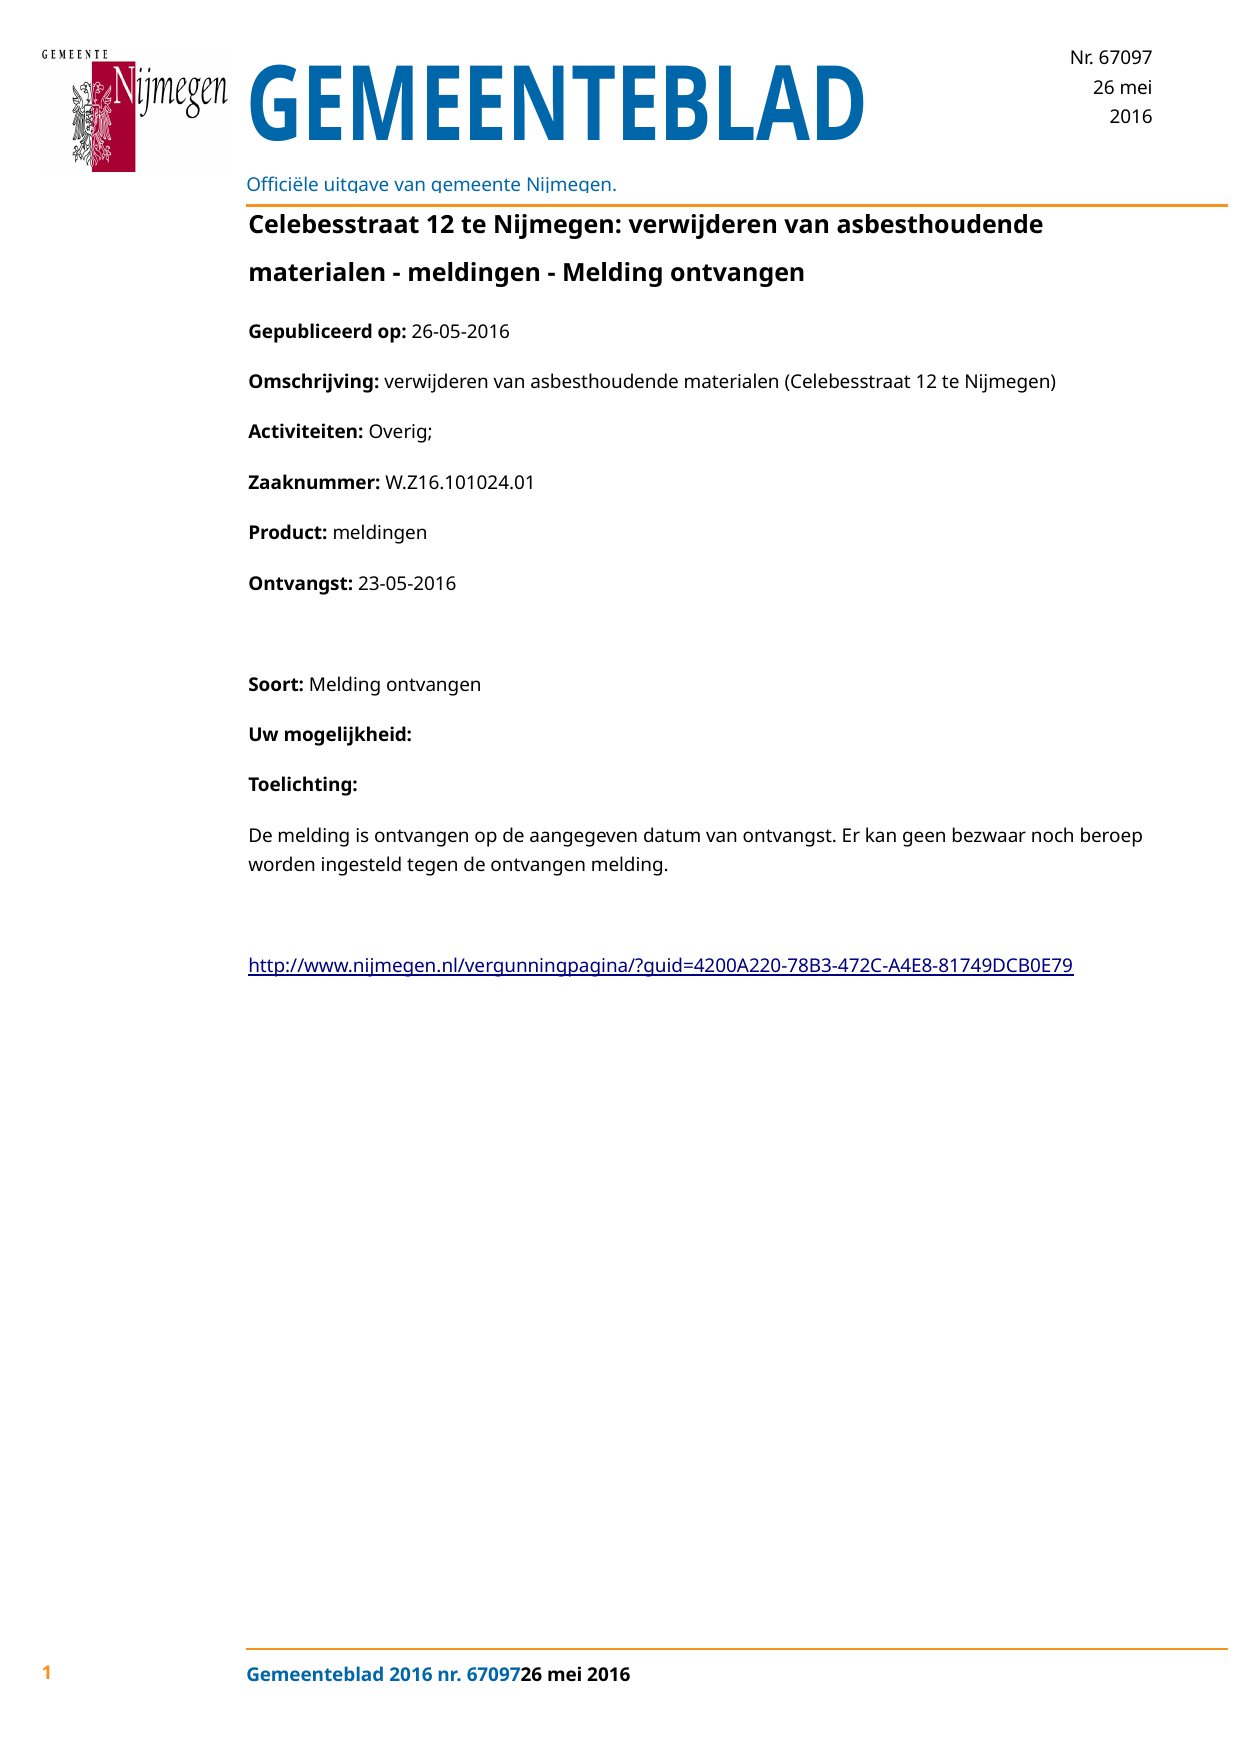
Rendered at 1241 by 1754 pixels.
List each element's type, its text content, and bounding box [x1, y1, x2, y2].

text Ontvangst: 23-05-2016 [248, 570, 1152, 596]
text Uw mogelijkheid: [248, 721, 1152, 747]
text Omschrijving: verwijderen van asbesthoudende materialen (Celebesstraat 12 te Nijmegen) [248, 368, 1152, 394]
text Soort: Melding ontvangen [248, 671, 1152, 697]
picture [41, 47, 231, 172]
text Toelichting: [248, 772, 1152, 797]
text Zaaknummer: W.Z16.101024.01 [248, 469, 1152, 495]
text Gepubliceerd op: 26-05-2016 [248, 318, 1152, 344]
text http://www.nijmegen.nl/vergunningpagina/?guid=4200A220-78B3-472C-A4E8-81749DCB0E79 [248, 952, 1152, 978]
text De melding is ontvangen op de aangegeven datum van ontvangst. Er kan geen bezwaar noch beroep worden ingesteld tegen de ontvangen melding. [248, 822, 1152, 877]
text Activiteiten: Overig; [248, 419, 1152, 444]
text Product: meldingen [248, 519, 1152, 545]
text Celebesstraat 12 te Nijmegen: verwijderen van asbesthoudende materialen - meldingen - Melding ontvangen [248, 207, 1152, 288]
